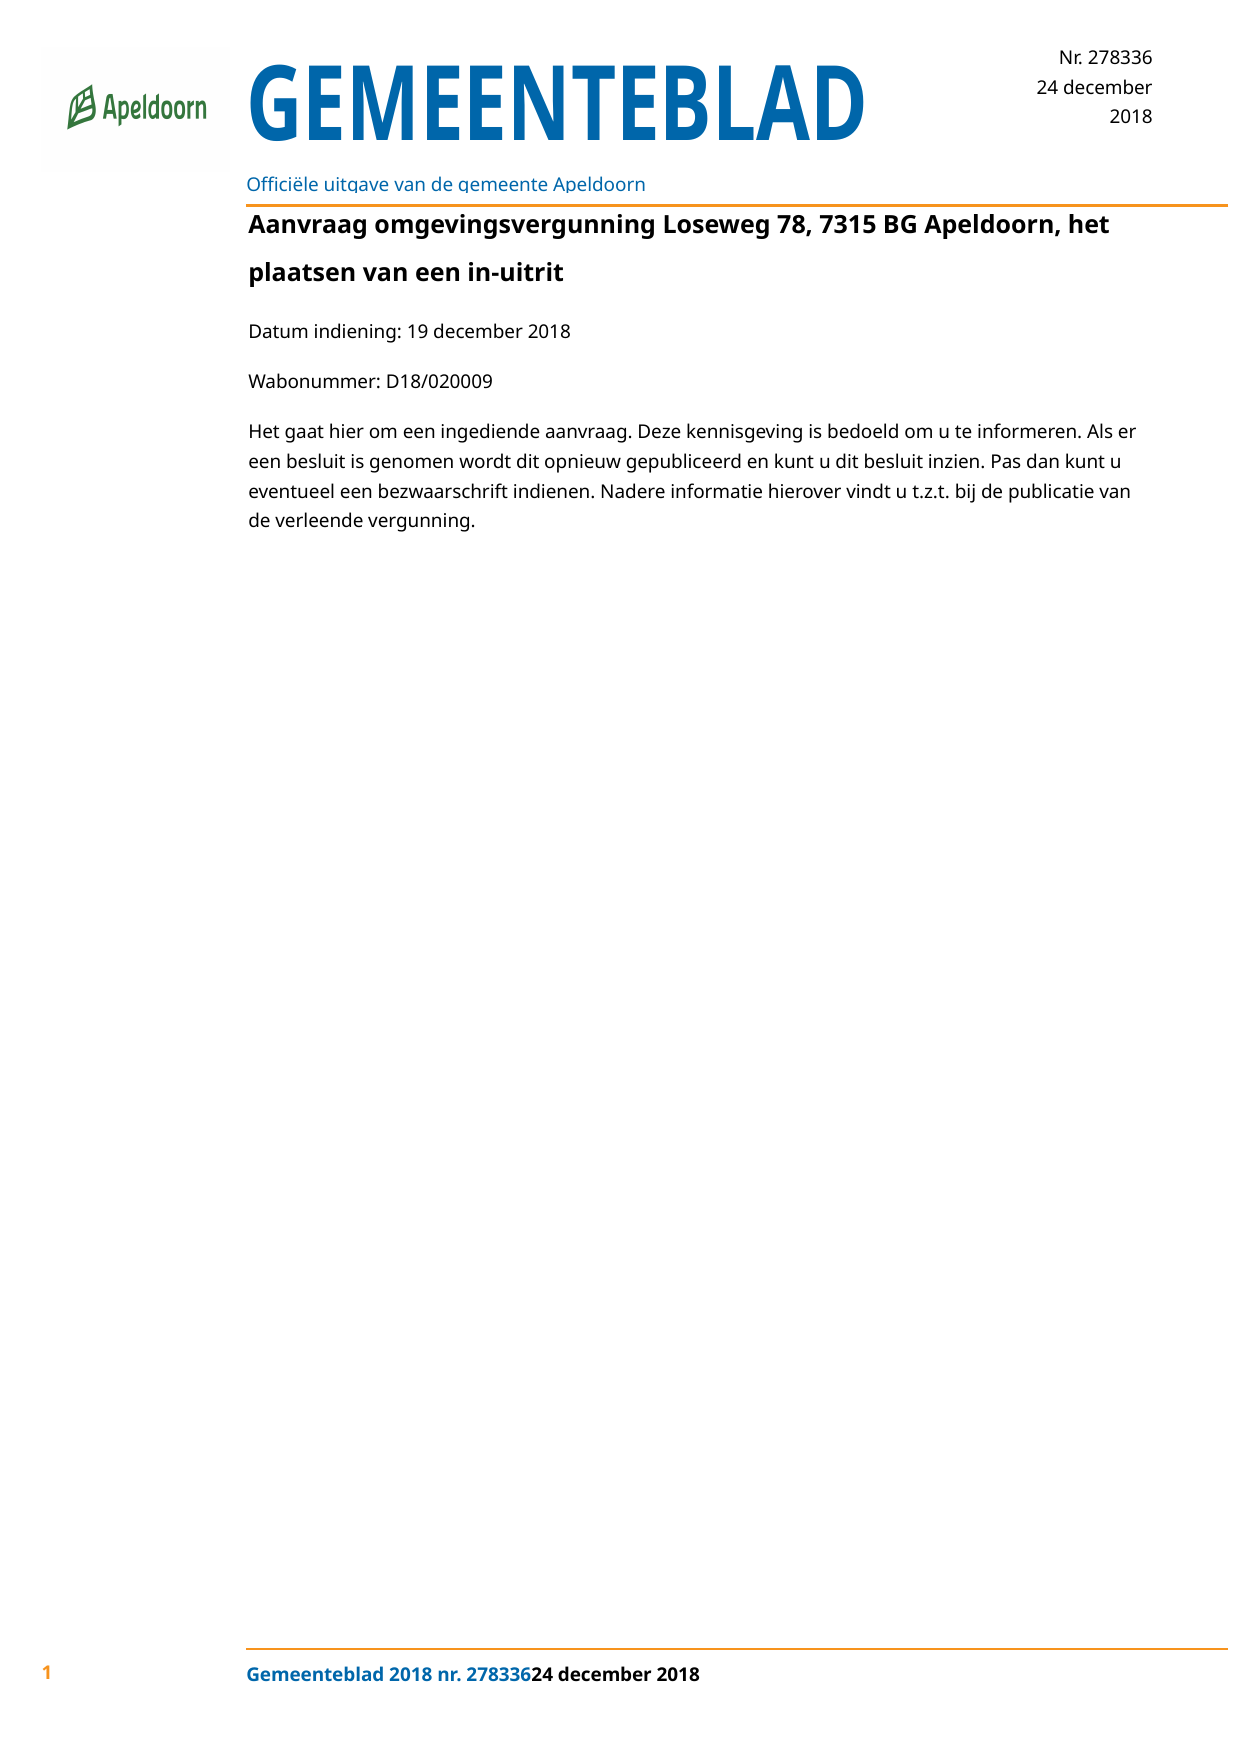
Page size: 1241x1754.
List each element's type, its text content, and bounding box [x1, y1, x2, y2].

text Datum indiening: 19 december 2018 [248, 318, 1152, 344]
text Aanvraag omgevingsvergunning Loseweg 78, 7315 BG Apeldoorn, het plaatsen van een in-uitrit [248, 207, 1152, 288]
text Het gaat hier om een ingediende aanvraag. Deze kennisgeving is bedoeld om u te informeren. Als er een besluit is genomen wordt dit opnieuw gepubliceerd en kunt u dit besluit inzien. Pas dan kunt u eventueel een bezwaarschrift indienen. Nadere informatie hierover vindt u t.z.t. bij de publicatie van de verleende vergunning. [248, 419, 1152, 533]
text Wabonummer: D18/020009 [248, 368, 1152, 394]
picture [41, 47, 231, 172]
